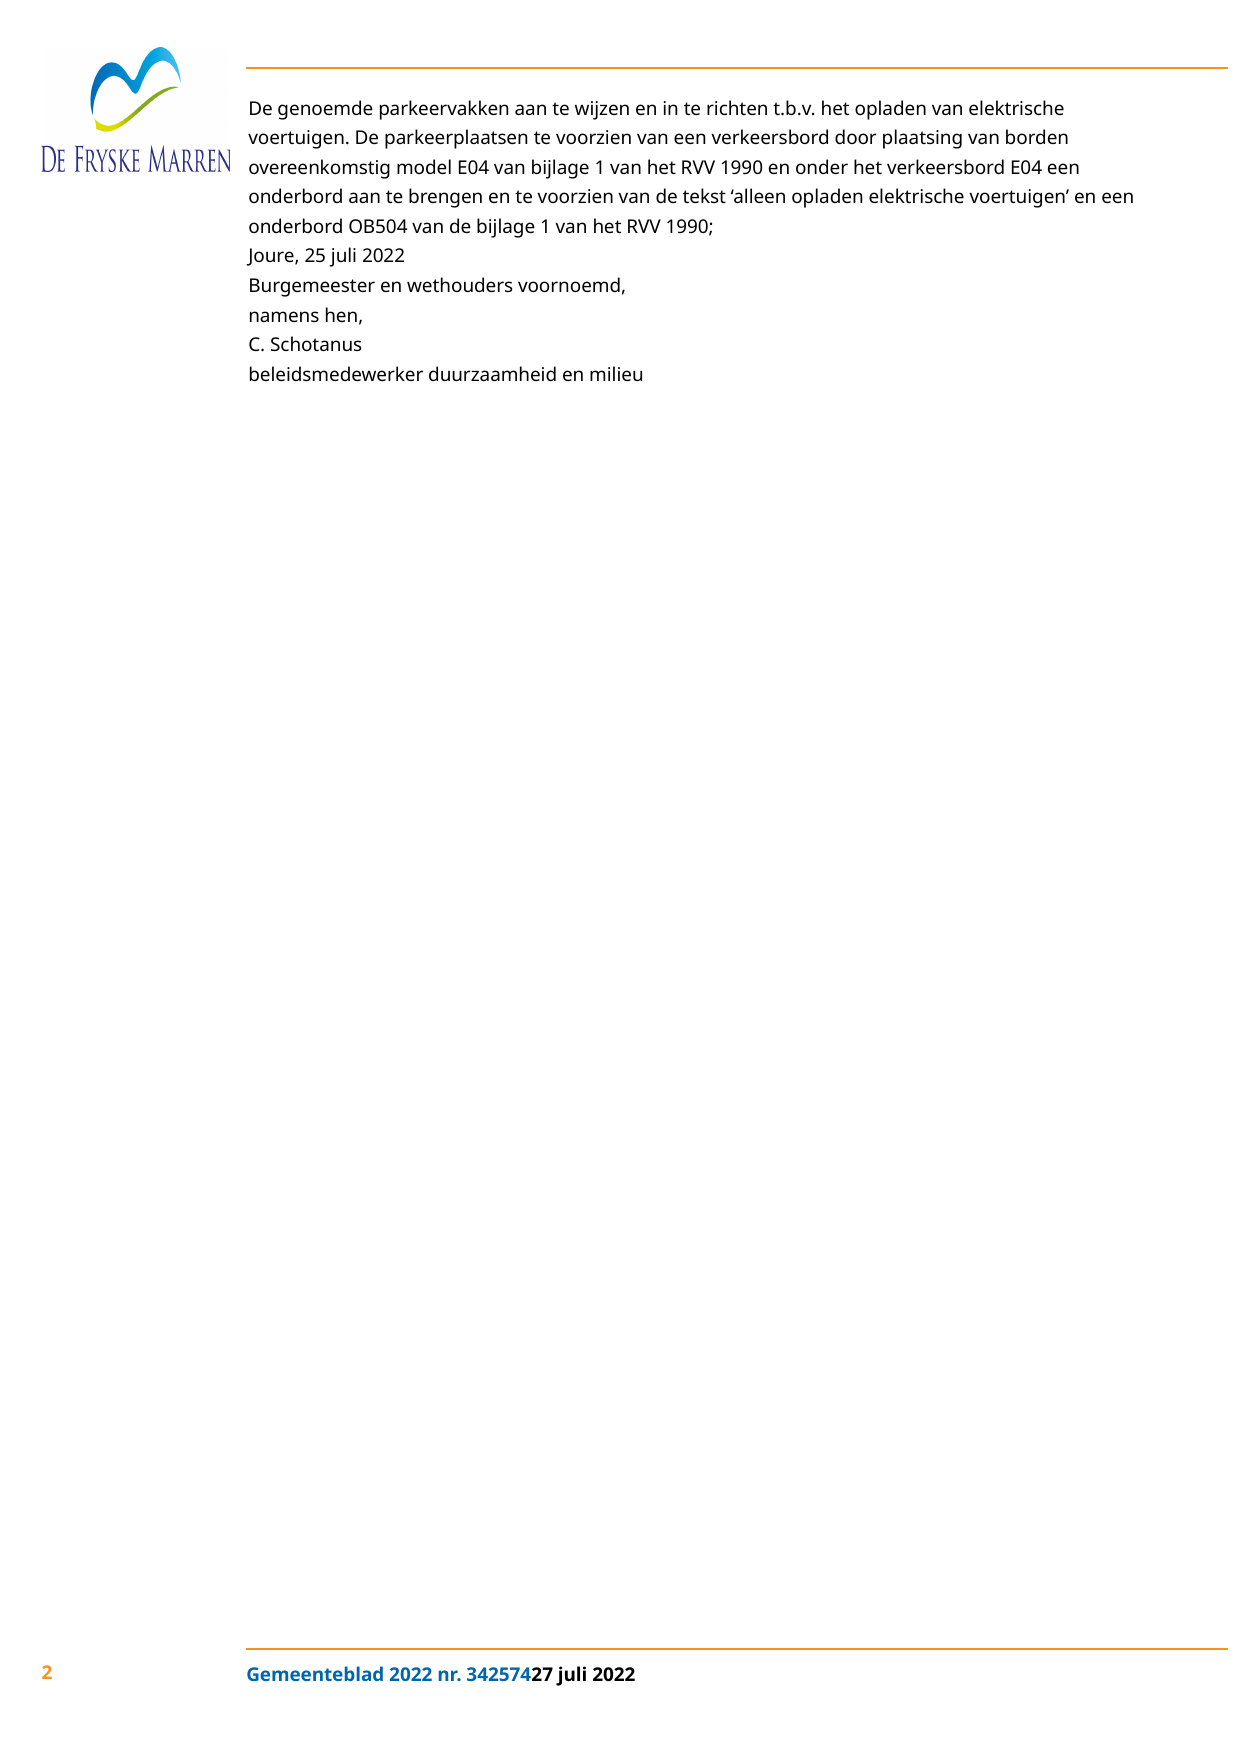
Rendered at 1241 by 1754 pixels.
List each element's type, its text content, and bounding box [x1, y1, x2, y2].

text namens hen, [248, 302, 1152, 328]
text beleidsmedewerker duurzaamheid en milieu [248, 361, 1152, 387]
text Joure, 25 juli 2022 [248, 243, 1152, 268]
text De genoemde parkeervakken aan te wijzen en in te richten t.b.v. het opladen van elektrische voertuigen. De parkeerplaatsen te voorzien van een verkeersbord door plaatsing van borden overeenkomstig model E04 van bijlage 1 van het RVV 1990 en onder het verkeersbord E04 een onderbord aan te brengen en te voorzien van de tekst ‘alleen opladen elektrische voertuigen’ en een onderbord OB504 van de bijlage 1 van het RVV 1990; [248, 95, 1152, 239]
text Burgemeester en wethouders voornoemd, [248, 272, 1152, 298]
text C. Schotanus [248, 331, 1152, 357]
picture [41, 47, 231, 172]
